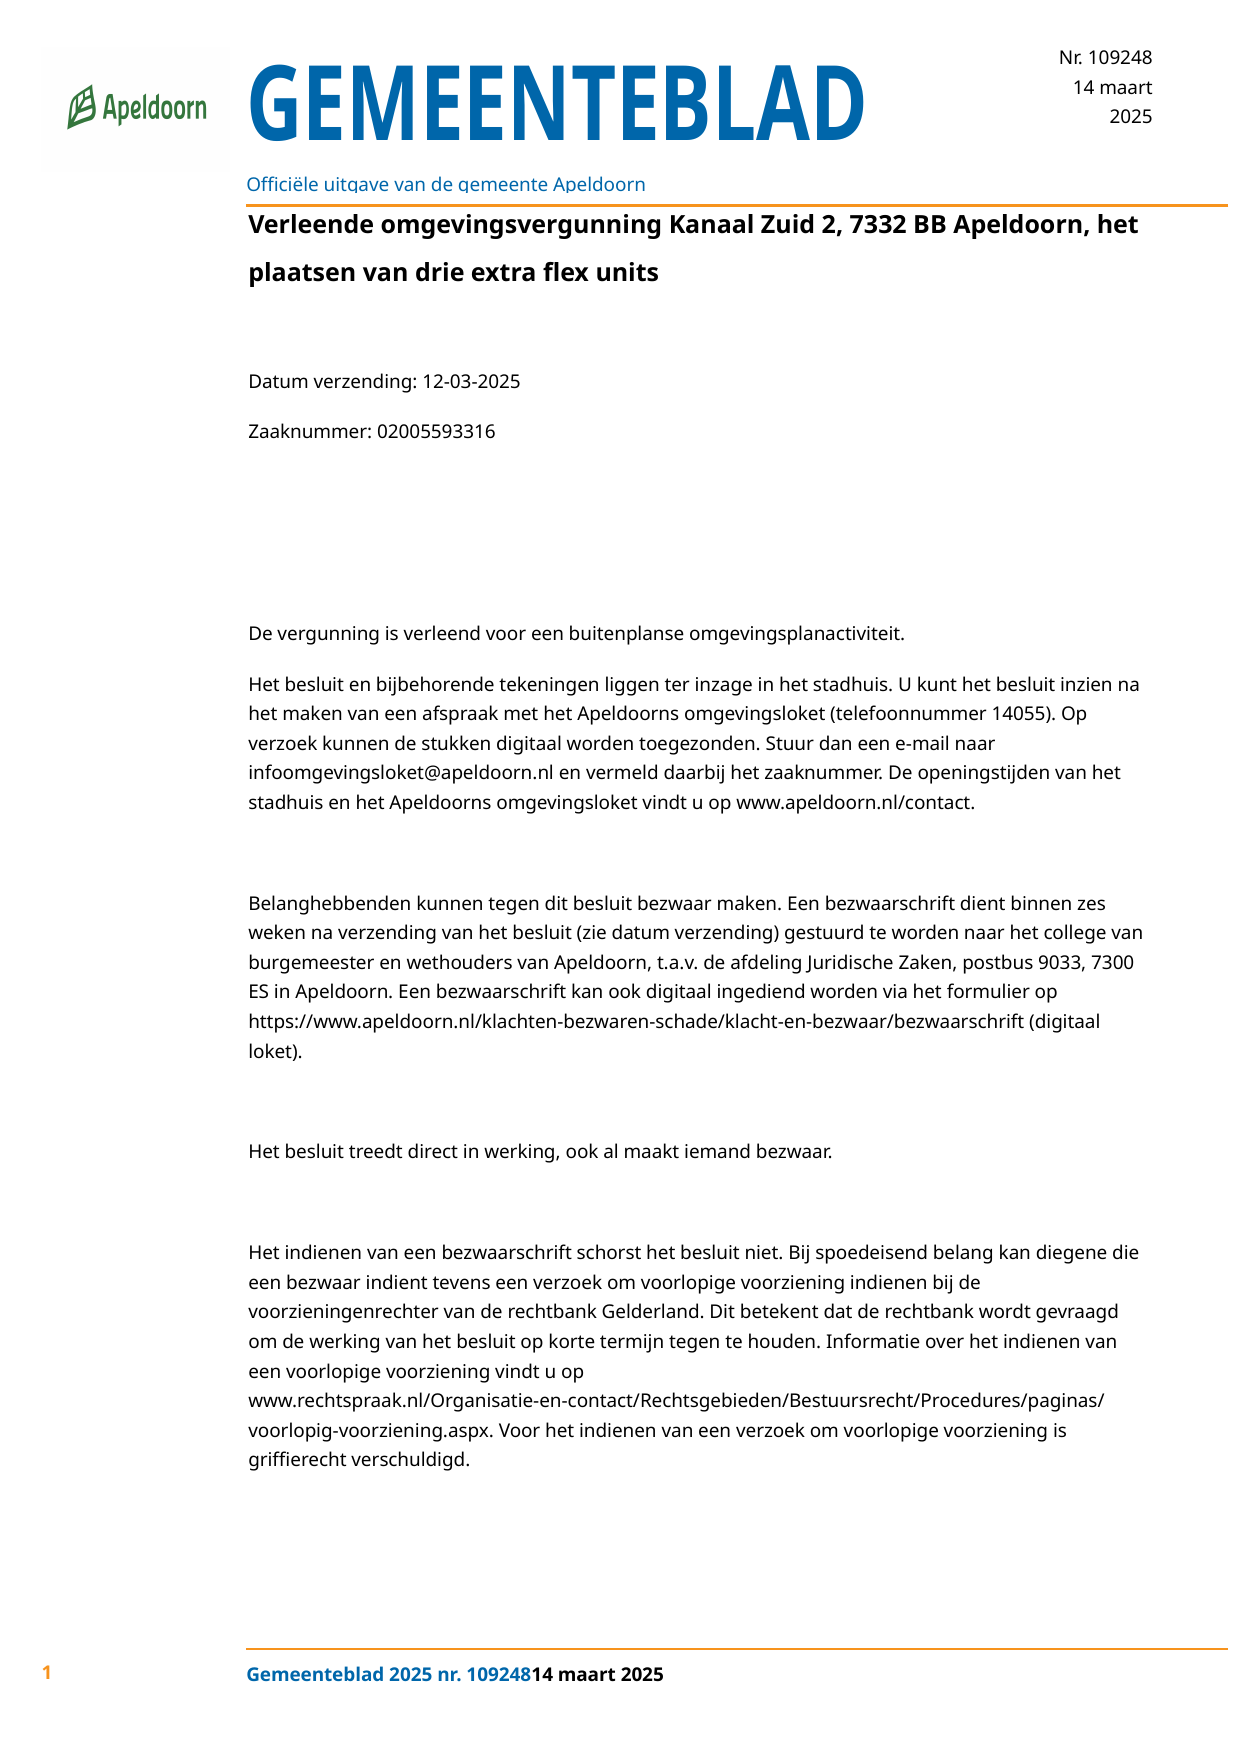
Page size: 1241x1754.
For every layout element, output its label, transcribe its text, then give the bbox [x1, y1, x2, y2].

text Zaaknummer: 02005593316 [248, 419, 1152, 444]
text Het besluit en bijbehorende tekeningen liggen ter inzage in het stadhuis. U kunt het besluit inzien na het maken van een afspraak met het Apeldoorns omgevingsloket (telefoonnummer 14055). Op verzoek kunnen de stukken digitaal worden toegezonden. Stuur dan een e-mail naar infoomgevingsloket@apeldoorn.nl en vermeld daarbij het zaaknummer. De openingstijden van het stadhuis en het Apeldoorns omgevingsloket vindt u op www.apeldoorn.nl/contact. [248, 671, 1152, 815]
text Verleende omgevingsvergunning Kanaal Zuid 2, 7332 BB Apeldoorn, het plaatsen van drie extra flex units [248, 207, 1152, 288]
text De vergunning is verleend voor een buitenplanse omgevingsplanactiviteit. [248, 620, 1152, 646]
text Het indienen van een bezwaarschrift schorst het besluit niet. Bij spoedeisend belang kan diegene die een bezwaar indient tevens een verzoek om voorlopige voorziening indienen bij de voorzieningenrechter van de rechtbank Gelderland. Dit betekent dat de rechtbank wordt gevraagd om de werking van het besluit op korte termijn tegen te houden. Informatie over het indienen van een voorlopige voorziening vindt u op www.rechtspraak.nl/Organisatie-en-contact/Rechtsgebieden/Bestuursrecht/Procedures/paginas/voorlopig-voorziening.aspx. Voor het indienen van een verzoek om voorlopige voorziening is griffierecht verschuldigd. [248, 1239, 1152, 1472]
text Belanghebbenden kunnen tegen dit besluit bezwaar maken. Een bezwaarschrift dient binnen zes weken na verzending van het besluit (zie datum verzending) gestuurd te worden naar het college van burgemeester en wethouders van Apeldoorn, t.a.v. de afdeling Juridische Zaken, postbus 9033, 7300 ES in Apeldoorn. Een bezwaarschrift kan ook digitaal ingediend worden via het formulier op https://www.apeldoorn.nl/klachten-bezwaren-schade/klacht-en-bezwaar/bezwaarschrift (digitaal loket). [248, 890, 1152, 1064]
picture [41, 47, 231, 172]
text Datum verzending: 12-03-2025 [248, 368, 1152, 394]
text Het besluit treedt direct in werking, ook al maakt iemand bezwaar. [248, 1139, 1152, 1164]
